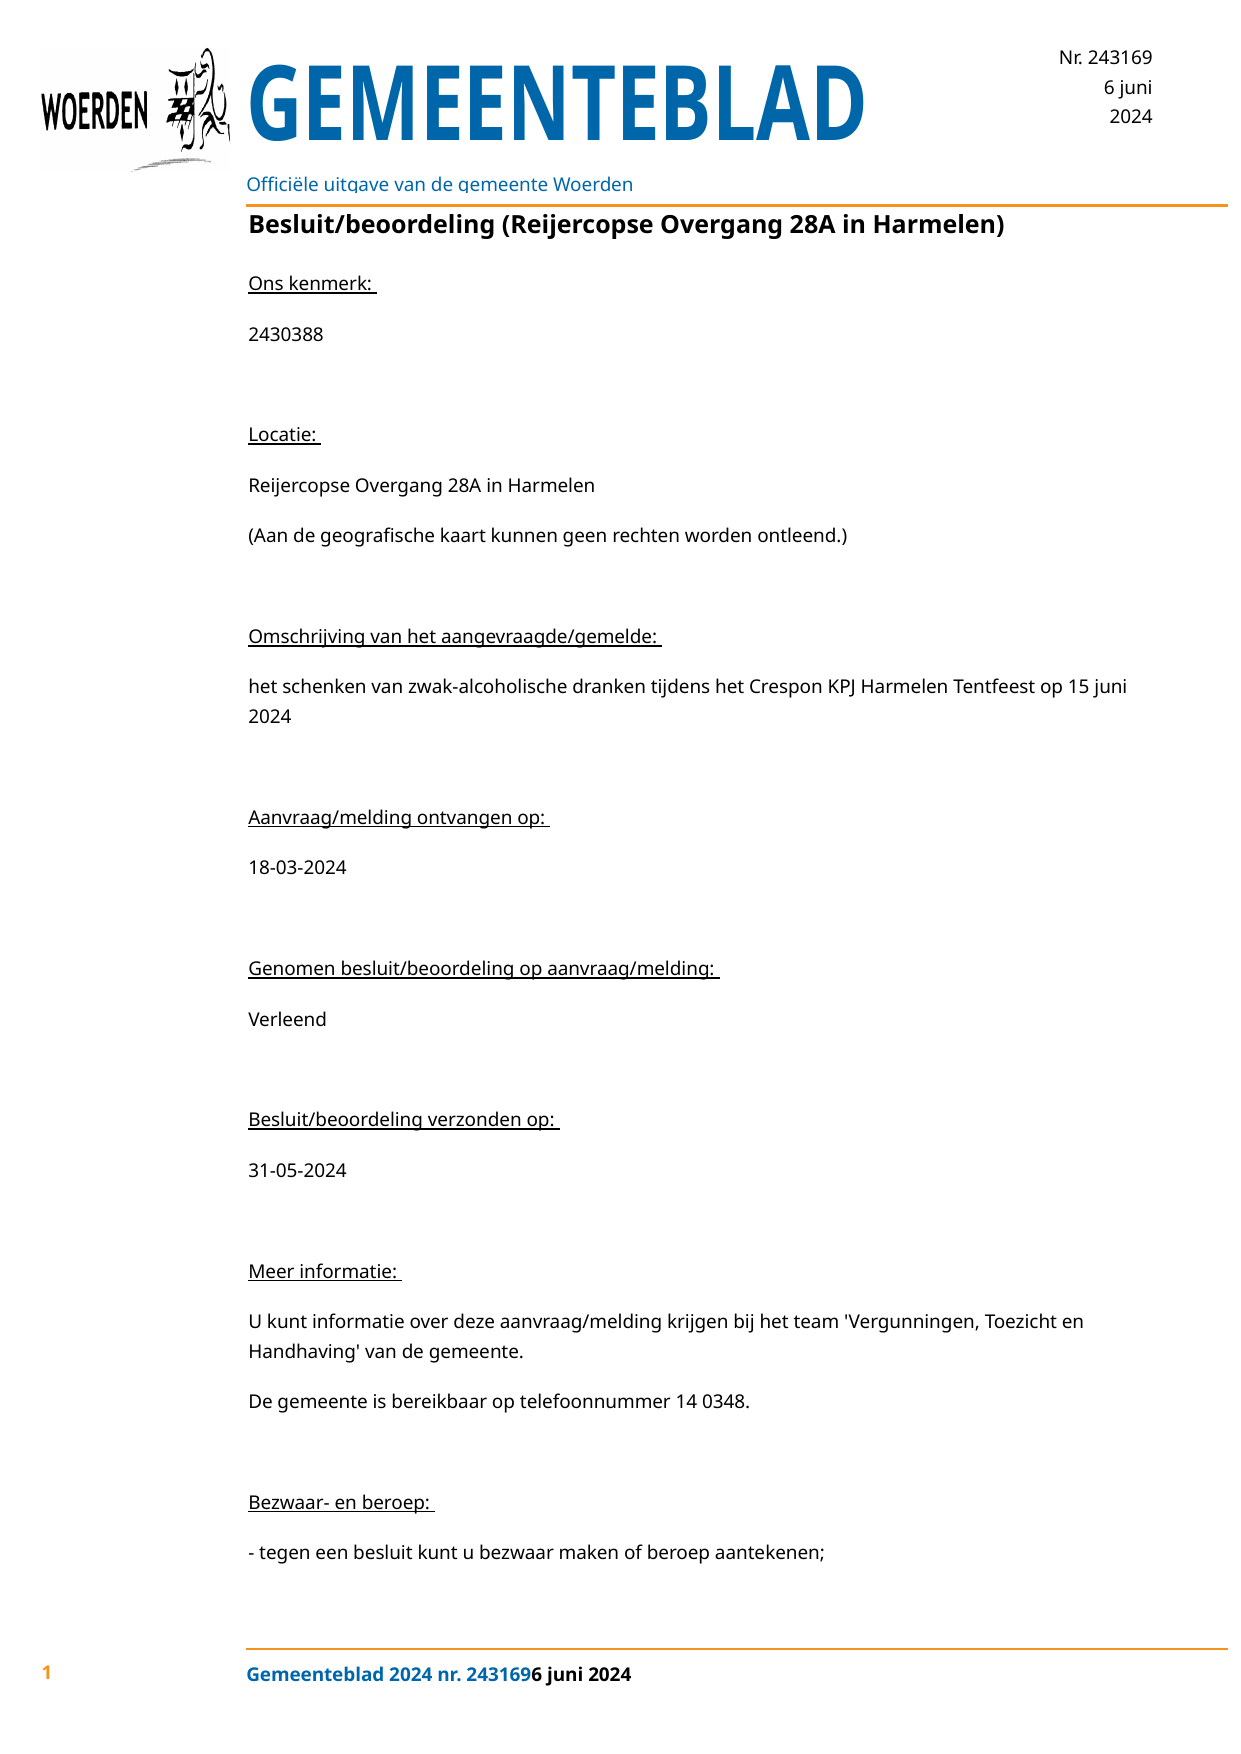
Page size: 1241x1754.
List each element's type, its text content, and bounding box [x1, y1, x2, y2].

text Besluit/beoordeling (Reijercopse Overgang 28A in Harmelen) [248, 207, 1152, 241]
text het schenken van zwak-alcoholische dranken tijdens het Crespon KPJ Harmelen Tentfeest op 15 juni 2024 [248, 674, 1152, 729]
text - tegen een besluit kunt u bezwaar maken of beroep aantekenen; [248, 1539, 1152, 1565]
text Besluit/beoordeling verzonden op: [248, 1107, 1152, 1132]
text 2430388 [248, 321, 1152, 346]
text De gemeente is bereikbaar op telefoonnummer 14 0348. [248, 1388, 1152, 1414]
text Verleend [248, 1006, 1152, 1031]
text Ons kenmerk: [248, 270, 1152, 296]
picture [41, 47, 231, 172]
text Aanvraag/melding ontvangen op: [248, 804, 1152, 830]
text Meer informatie: [248, 1258, 1152, 1283]
text Bezwaar- en beroep: [248, 1489, 1152, 1515]
text Locatie: [248, 422, 1152, 447]
text Omschrijving van het aangevraagde/gemelde: [248, 623, 1152, 649]
text (Aan de geografische kaart kunnen geen rechten worden ontleend.) [248, 522, 1152, 548]
text Reijercopse Overgang 28A in Harmelen [248, 472, 1152, 498]
text U kunt informatie over deze aanvraag/melding krijgen bij het team 'Vergunningen, Toezicht en Handhaving' van de gemeente. [248, 1308, 1152, 1363]
text 18-03-2024 [248, 854, 1152, 880]
text Genomen besluit/beoordeling op aanvraag/melding: [248, 955, 1152, 981]
text 31-05-2024 [248, 1157, 1152, 1183]
